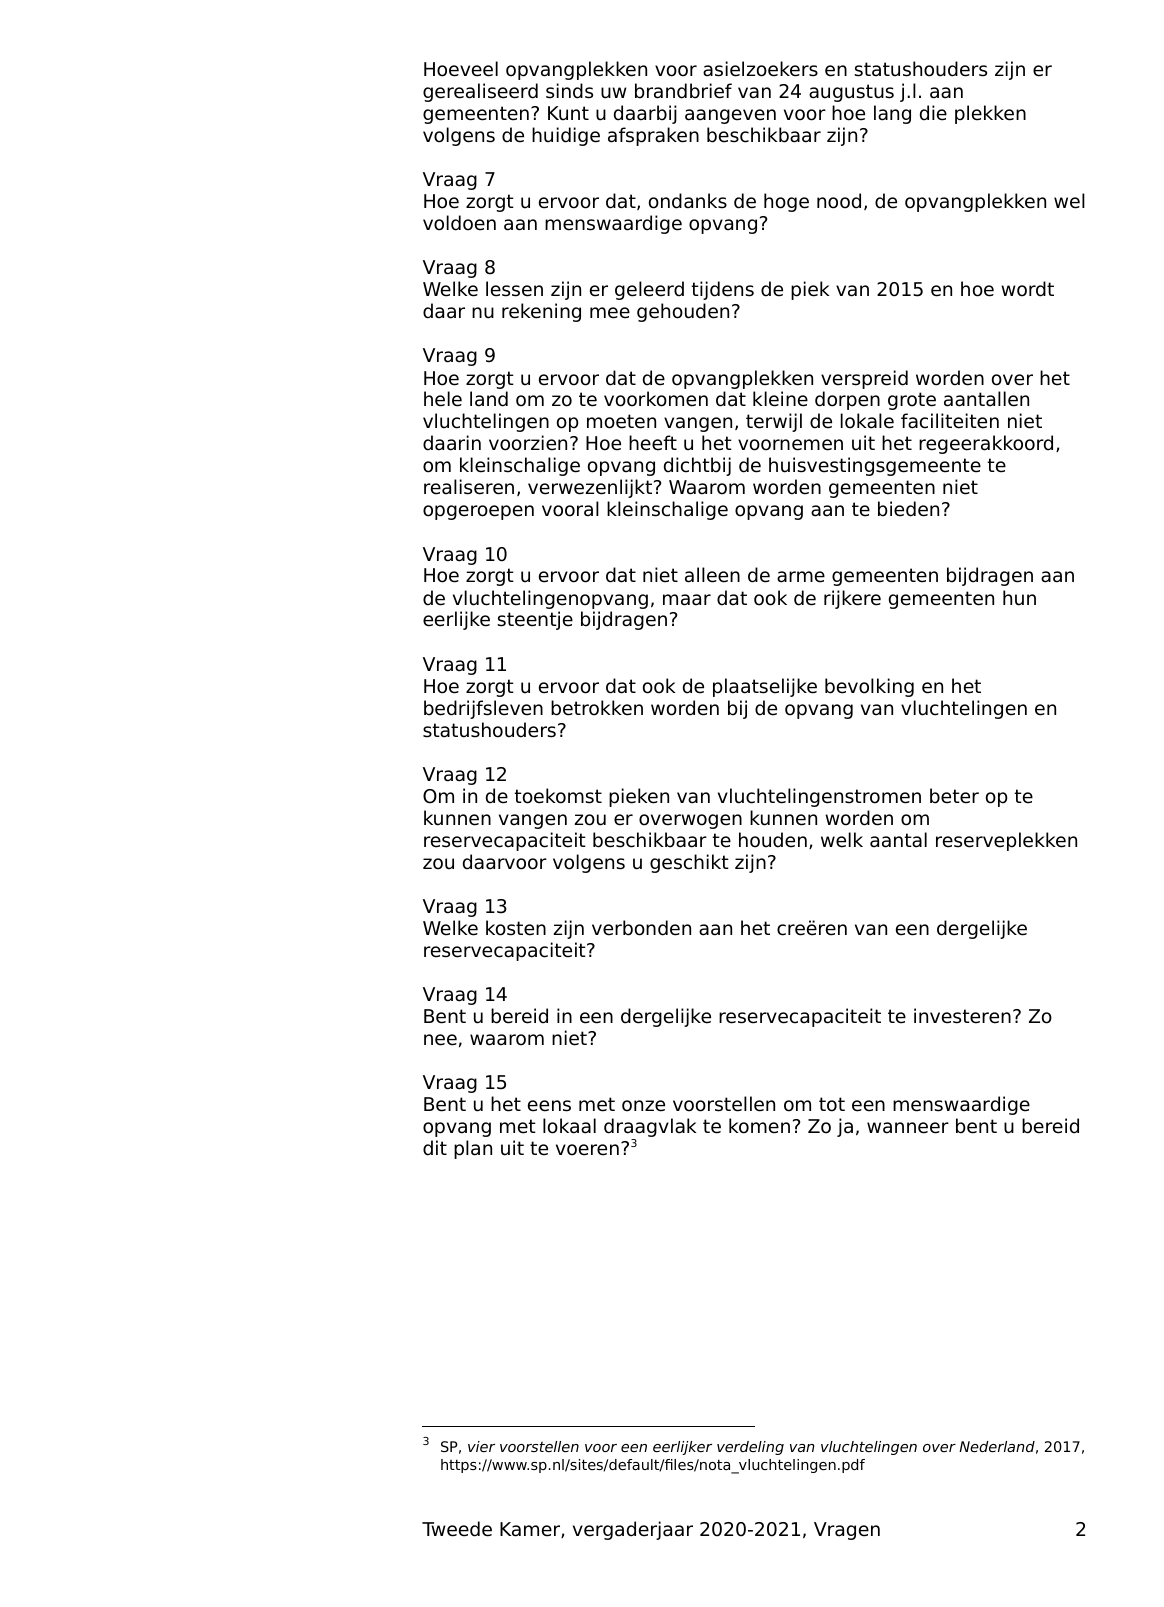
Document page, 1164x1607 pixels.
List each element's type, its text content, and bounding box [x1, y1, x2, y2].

text Bent u bereid in een dergelijke reservecapaciteit te investeren? Zo nee, waarom niet? [422, 1006, 1087, 1050]
text Hoe zorgt u ervoor dat de opvangplekken verspreid worden over het hele land om zo te voorkomen dat kleine dorpen grote aantallen vluchtelingen op moeten vangen, terwijl de lokale faciliteiten niet daarin voorzien? Hoe heeft u het voornemen uit het regeerakkoord, om kleinschalige opvang dichtbij de huisvestingsgemeente te realiseren, verwezenlijkt? Waarom worden gemeenten niet opgeroepen vooral kleinschalige opvang aan te bieden? [422, 367, 1087, 521]
text Vraag 10 [422, 543, 1087, 565]
text Vraag 7 [422, 169, 1087, 191]
text Vraag 14 [422, 984, 1087, 1006]
text Hoe zorgt u ervoor dat ook de plaatselijke bevolking en het bedrijfsleven betrokken worden bij de opvang van vluchtelingen en statushouders? [422, 676, 1087, 741]
text Om in de toekomst pieken van vluchtelingenstromen beter op te kunnen vangen zou er overwogen kunnen worden om reservecapaciteit beschikbaar te houden, welk aantal reserveplekken zou daarvoor volgens u geschikt zijn? [422, 786, 1087, 873]
text Hoe zorgt u ervoor dat, ondanks de hoge nood, de opvangplekken wel voldoen aan menswaardige opvang? [422, 191, 1087, 235]
text Vraag 11 [422, 653, 1087, 676]
text Vraag 13 [422, 896, 1087, 918]
text Vraag 15 [422, 1072, 1087, 1094]
text Hoeveel opvangplekken voor asielzoekers en statushouders zijn er gerealiseerd sinds uw brandbrief van 24 augustus j.l. aan gemeenten? Kunt u daarbij aangeven voor hoe lang die plekken volgens de huidige afspraken beschikbaar zijn? [422, 59, 1087, 147]
text Bent u het eens met onze voorstellen om tot een menswaardige opvang met lokaal draagvlak te komen? Zo ja, wanneer bent u bereid dit plan uit te voeren? [422, 1094, 1087, 1160]
text Vraag 8 [422, 257, 1087, 279]
text Welke lessen zijn er geleerd tijdens de piek van 2015 en hoe wordt daar nu rekening mee gehouden? [422, 279, 1087, 323]
text Vraag 9 [422, 345, 1087, 367]
text Hoe zorgt u ervoor dat niet alleen de arme gemeenten bijdragen aan de vluchtelingenopvang, maar dat ook de rijkere gemeenten hun eerlijke steentje bijdragen? [422, 565, 1087, 631]
text SP, vier voorstellen voor een eerlijker verdeling van vluchtelingen over Nederland, 2017, https://www.sp.nl/sites/default/files/nota_vluchtelingen.pdf [422, 1435, 1087, 1474]
text Vraag 12 [422, 764, 1087, 786]
text Welke kosten zijn verbonden aan het creëren van een dergelijke reservecapaciteit? [422, 918, 1087, 962]
